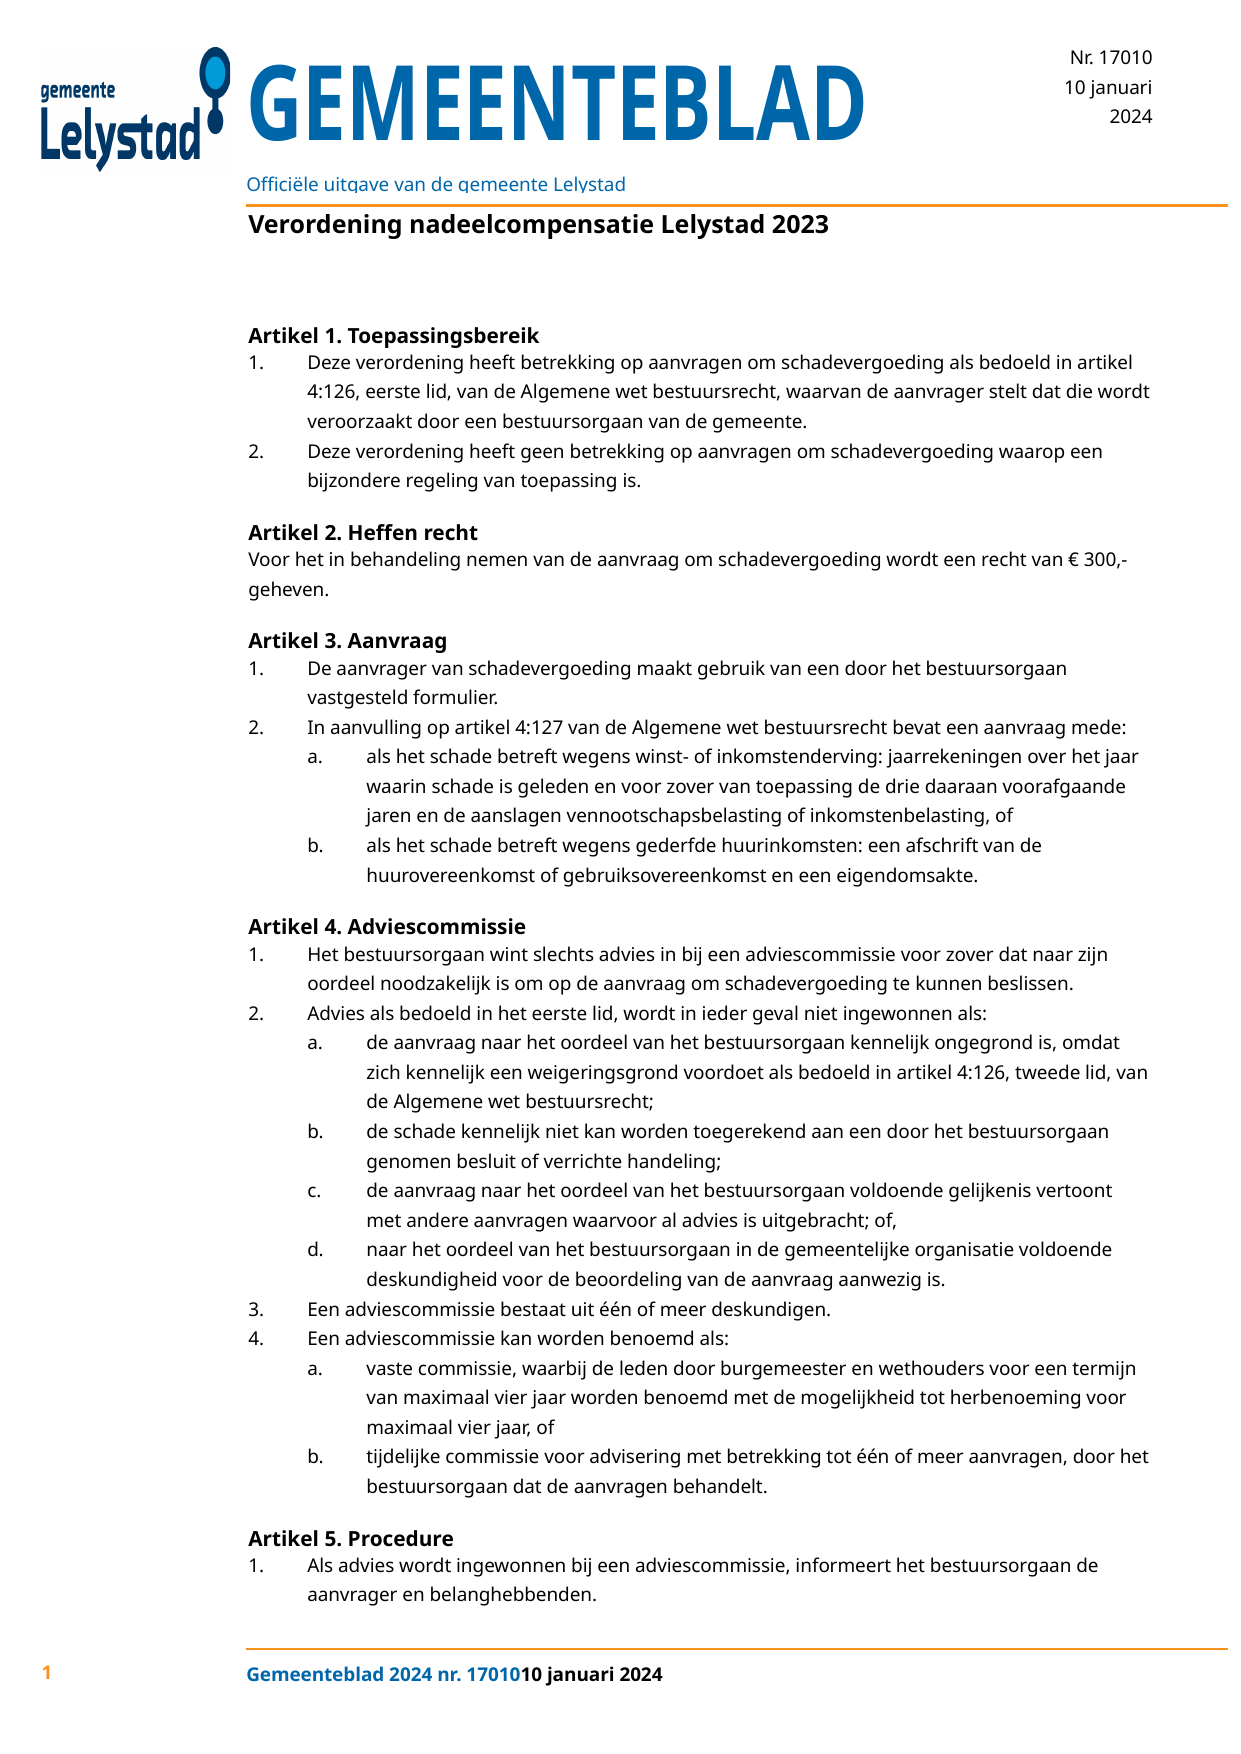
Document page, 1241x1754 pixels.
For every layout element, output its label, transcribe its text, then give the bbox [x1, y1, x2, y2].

text Artikel 5. Procedure [248, 1524, 1152, 1552]
list Het bestuursorgaan wint slechts advies in bij een adviescommissie voor zover dat naar zijn oordeel noodzakelijk is om op de aanvraag om schadevergoeding te kunnen beslissen. [248, 941, 1152, 996]
list In aanvulling op artikel 4:127 van de Algemene wet bestuursrecht bevat een aanvraag mede: [248, 714, 1152, 740]
list Een adviescommissie kan worden benoemd als: [248, 1325, 1152, 1351]
list als het schade betreft wegens gederfde huurinkomsten: een afschrift van de huurovereenkomst of gebruiksovereenkomst en een eigendomsakte. [307, 832, 1152, 888]
text Artikel 4. Adviescommissie [248, 912, 1152, 941]
list De aanvrager van schadevergoeding maakt gebruik van een door het bestuursorgaan vastgesteld formulier. [248, 655, 1152, 710]
list Advies als bedoeld in het eerste lid, wordt in ieder geval niet ingewonnen als: [248, 1000, 1152, 1026]
list als het schade betreft wegens winst- of inkomstenderving: jaarrekeningen over het jaar waarin schade is geleden en voor zover van toepassing de drie daaraan voorafgaande jaren en de aanslagen vennootschapsbelasting of inkomstenbelasting, of [307, 743, 1152, 828]
list Deze verordening heeft geen betrekking op aanvragen om schadevergoeding waarop een bijzondere regeling van toepassing is. [248, 438, 1152, 493]
picture [41, 47, 231, 172]
text Artikel 3. Aanvraag [248, 626, 1152, 655]
text Voor het in behandeling nemen van de aanvraag om schadevergoeding wordt een recht van € 300,-geheven. [248, 546, 1152, 602]
list de aanvraag naar het oordeel van het bestuursorgaan voldoende gelijkenis vertoont met andere aanvragen waarvoor al advies is uitgebracht; of, [307, 1177, 1152, 1233]
text Artikel 1. Toepassingsbereik [248, 321, 1152, 349]
list Als advies wordt ingewonnen bij een adviescommissie, informeert het bestuursorgaan de aanvrager en belanghebbenden. [248, 1552, 1152, 1607]
text Verordening nadeelcompensatie Lelystad 2023 [248, 207, 1152, 241]
list de schade kennelijk niet kan worden toegerekend aan een door het bestuursorgaan genomen besluit of verrichte handeling; [307, 1118, 1152, 1173]
list Een adviescommissie bestaat uit één of meer deskundigen. [248, 1296, 1152, 1321]
list de aanvraag naar het oordeel van het bestuursorgaan kennelijk ongegrond is, omdat zich kennelijk een weigeringsgrond voordoet als bedoeld in artikel 4:126, tweede lid, van de Algemene wet bestuursrecht; [307, 1029, 1152, 1114]
list naar het oordeel van het bestuursorgaan in de gemeentelijke organisatie voldoende deskundigheid voor de beoordeling van de aanvraag aanwezig is. [307, 1237, 1152, 1292]
text Artikel 2. Heffen recht [248, 518, 1152, 546]
list Deze verordening heeft betrekking op aanvragen om schadevergoeding als bedoeld in artikel 4:126, eerste lid, van de Algemene wet bestuursrecht, waarvan de aanvrager stelt dat die wordt veroorzaakt door een bestuursorgaan van de gemeente. [248, 349, 1152, 434]
list tijdelijke commissie voor advisering met betrekking tot één of meer aanvragen, door het bestuursorgaan dat de aanvragen behandelt. [307, 1444, 1152, 1499]
list vaste commissie, waarbij de leden door burgemeester en wethouders voor een termijn van maximaal vier jaar worden benoemd met de mogelijkheid tot herbenoeming voor maximaal vier jaar, of [307, 1355, 1152, 1440]
